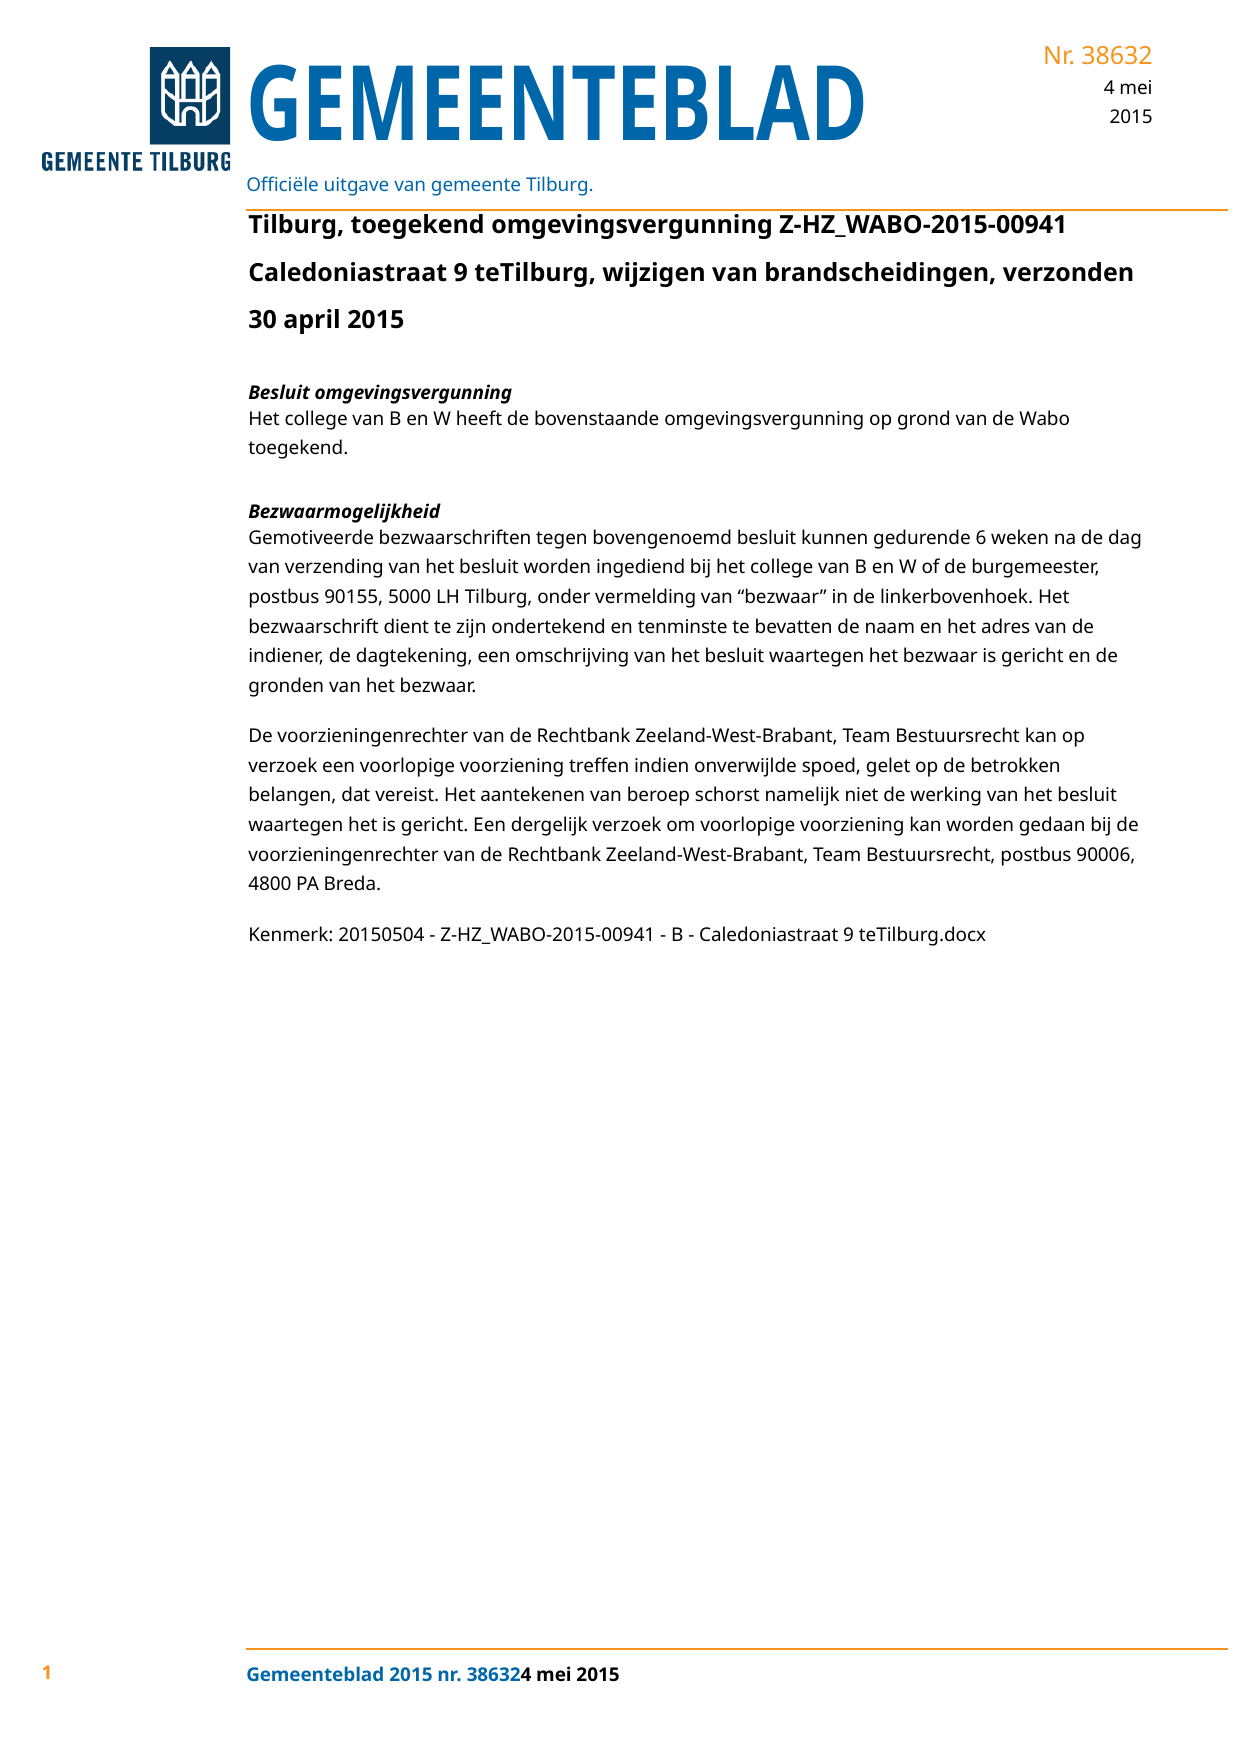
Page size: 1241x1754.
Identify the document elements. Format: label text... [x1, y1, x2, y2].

text Bezwaarmogelijkheid [248, 498, 1152, 524]
text Het college van B en W heeft de bovenstaande omgevingsvergunning op grond van de Wabo toegekend. [248, 405, 1152, 460]
text Tilburg, toegekend omgevingsvergunning Z-HZ_WABO-2015-00941 Caledoniastraat 9 teTilburg, wijzigen van brandscheidingen, verzonden 30 april 2015 [248, 211, 1152, 336]
text Gemotiveerde bezwaarschriften tegen bovengenoemd besluit kunnen gedurende 6 weken na de dag van verzending van het besluit worden ingediend bij het college van B en W of de burgemeester, postbus 90155, 5000 LH Tilburg, onder vermelding van “bezwaar” in de linkerbovenhoek. Het bezwaarschrift dient te zijn ondertekend en tenminste te bevatten de naam en het adres van de indiener, de dagtekening, een omschrijving van het besluit waartegen het bezwaar is gericht en de gronden van het bezwaar. [248, 524, 1152, 698]
text Kenmerk: 20150504 - Z-HZ_WABO-2015-00941 - B - Caledoniastraat 9 teTilburg.docx [248, 921, 1152, 946]
picture [41, 47, 231, 172]
text Besluit omgevingsvergunning [248, 379, 1152, 405]
text De voorzieningenrechter van de Rechtbank Zeeland-West-Brabant, Team Bestuursrecht kan op verzoek een voorlopige voorziening treffen indien onverwijlde spoed, gelet op de betrokken belangen, dat vereist. Het aantekenen van beroep schorst namelijk niet de werking van het besluit waartegen het is gericht. Een dergelijk verzoek om voorlopige voorziening kan worden gedaan bij de voorzieningenrechter van de Rechtbank Zeeland-West-Brabant, Team Bestuursrecht, postbus 90006, 4800 PA Breda. [248, 722, 1152, 896]
